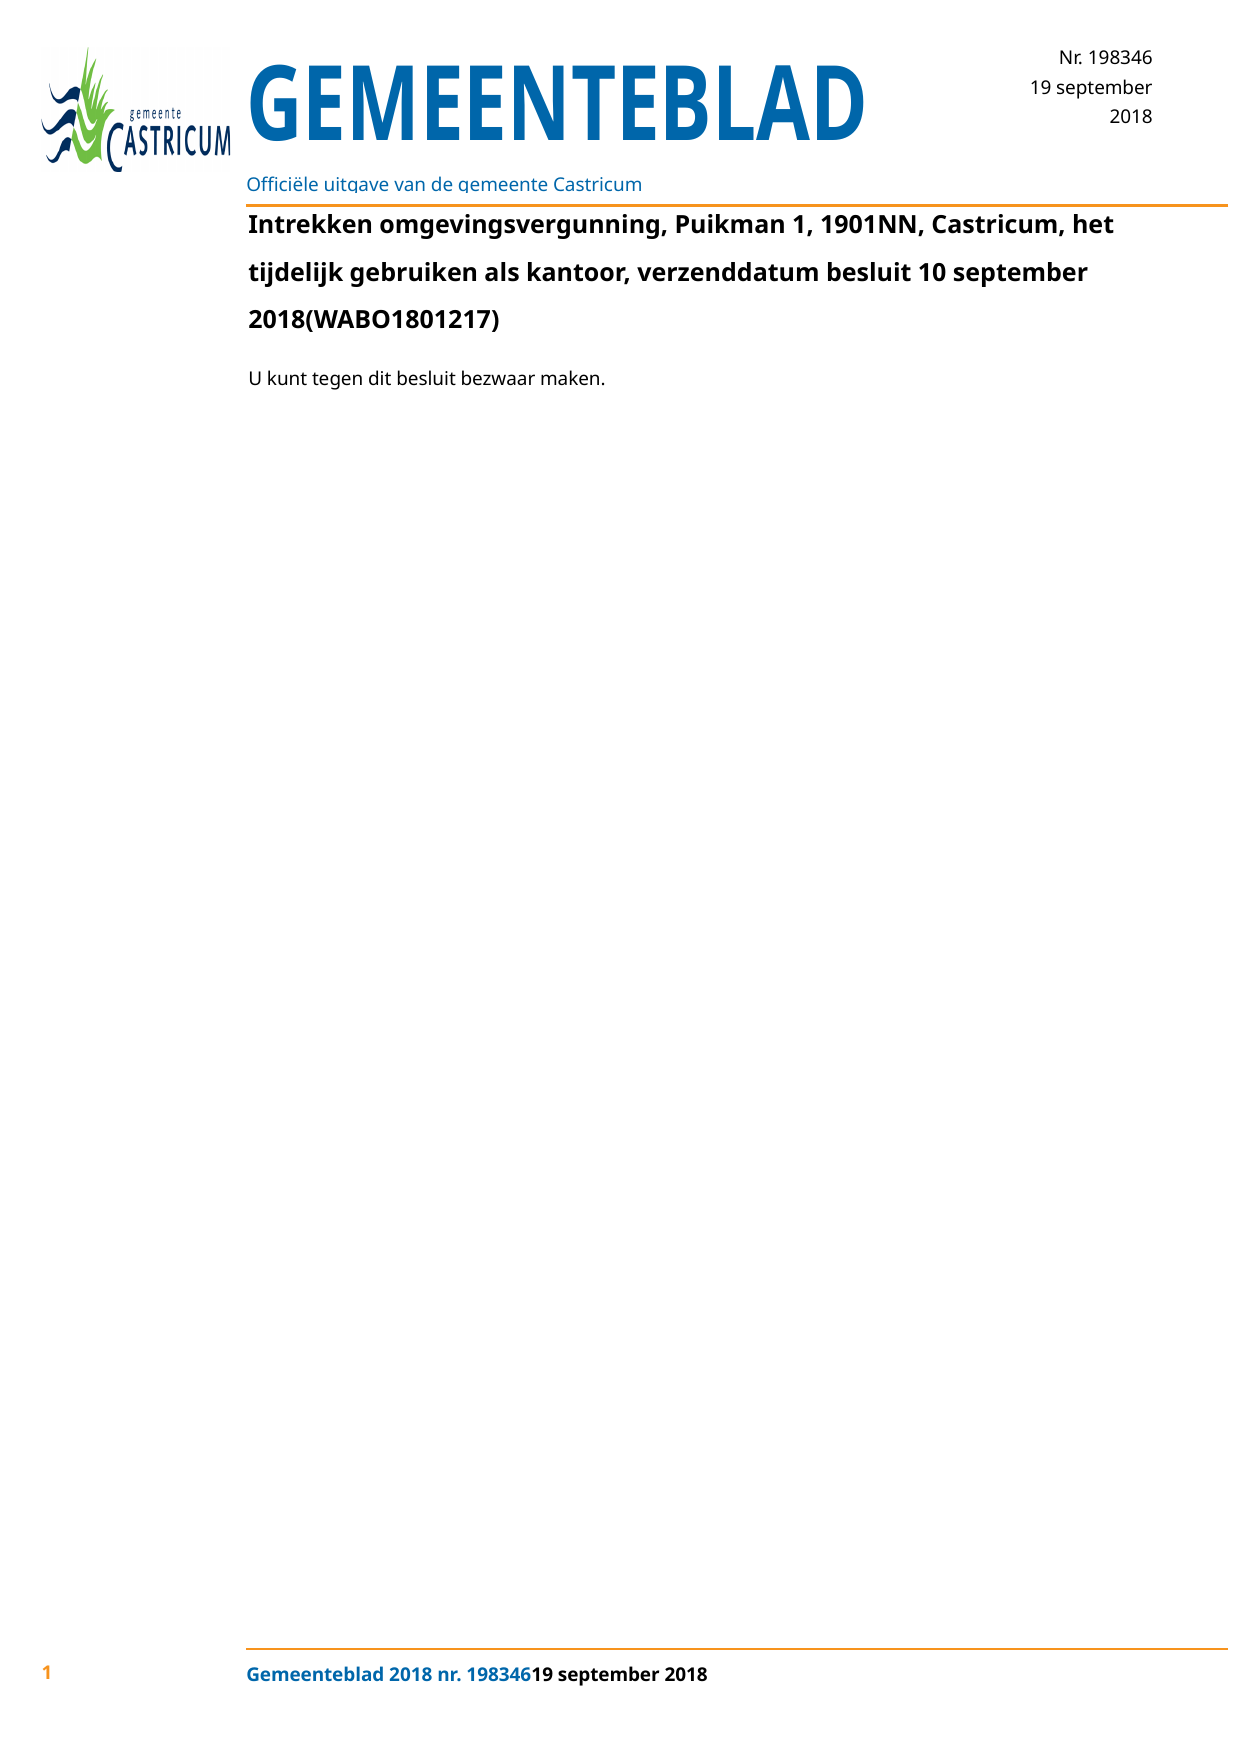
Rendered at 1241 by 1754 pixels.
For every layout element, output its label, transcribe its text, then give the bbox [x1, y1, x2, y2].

text U kunt tegen dit besluit bezwaar maken. [248, 366, 1152, 391]
text Intrekken omgevingsvergunning, Puikman 1, 1901NN, Castricum, het tijdelijk gebruiken als kantoor, verzenddatum besluit 10 september 2018(WABO1801217) [248, 207, 1152, 336]
picture [41, 47, 231, 172]
